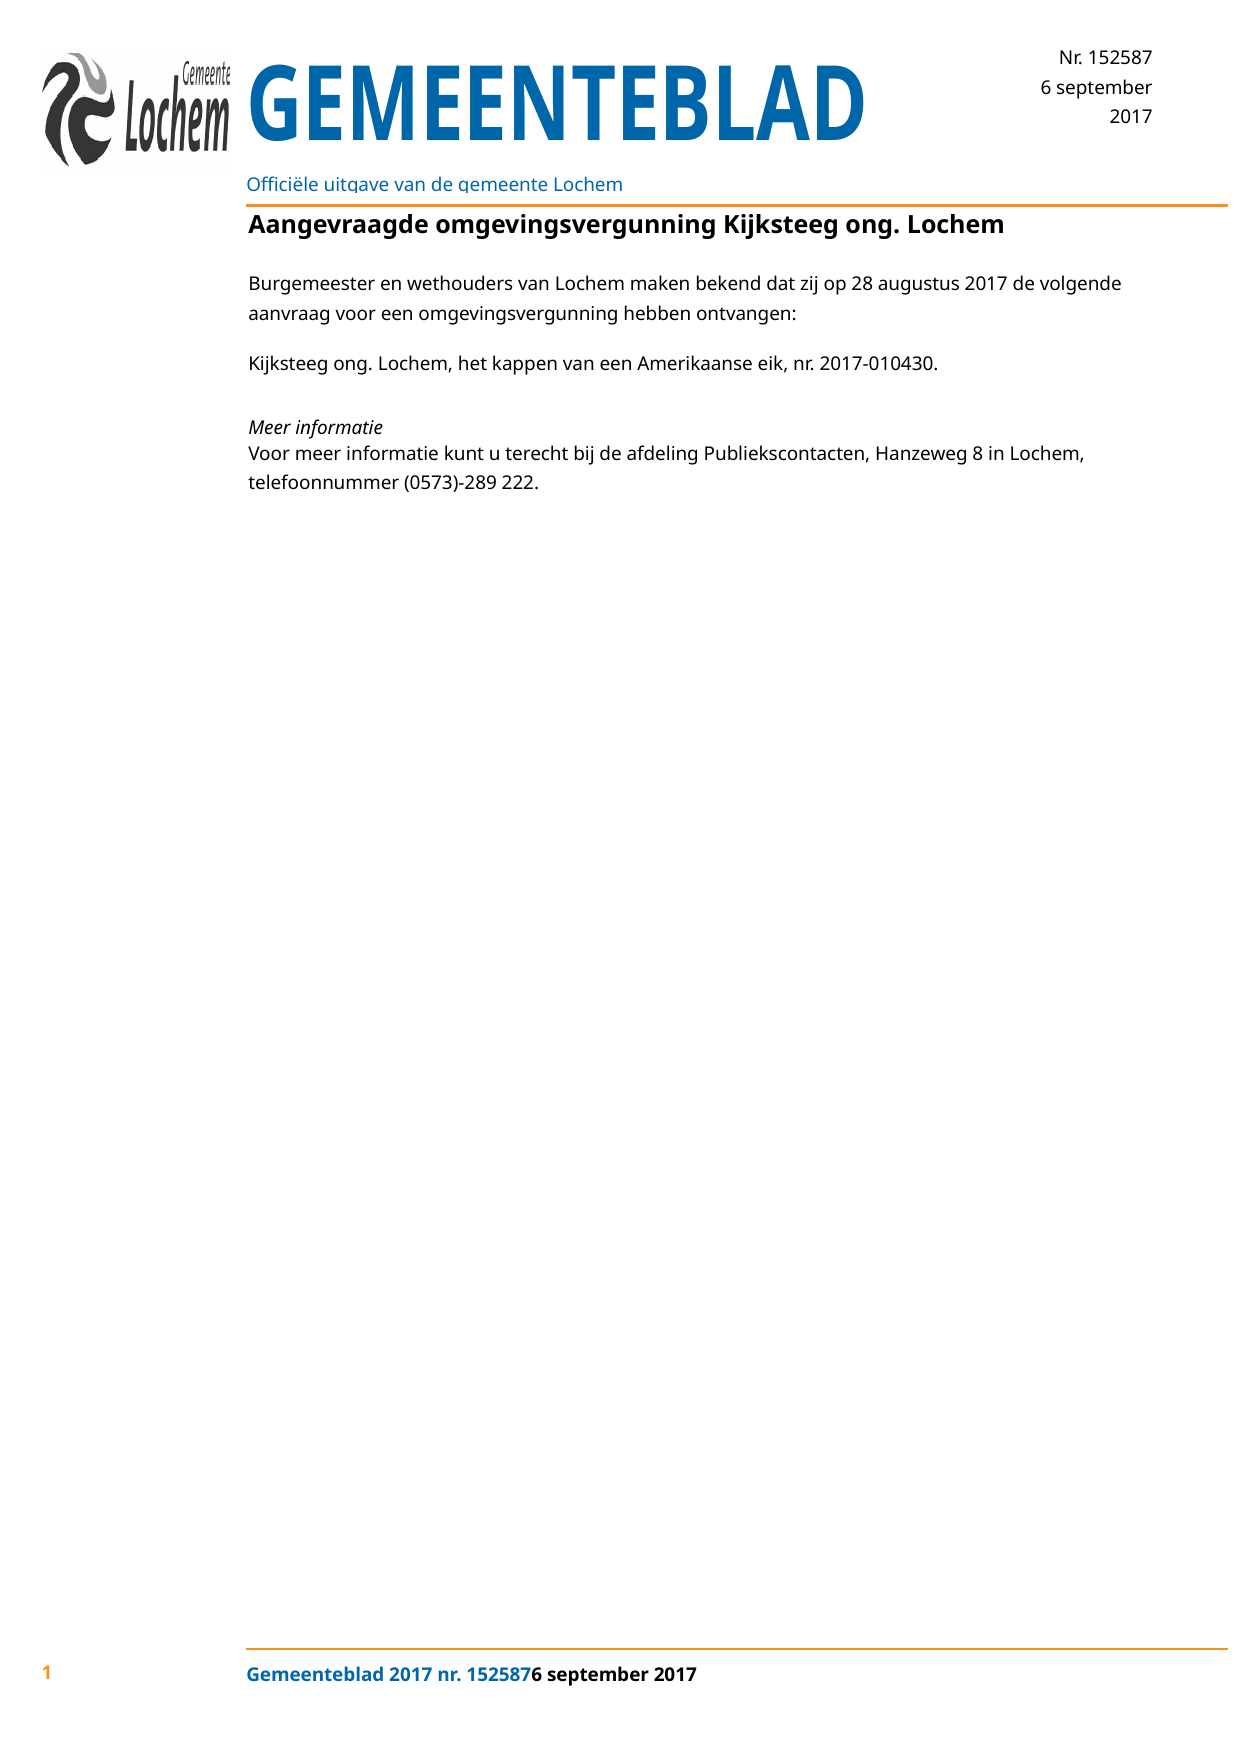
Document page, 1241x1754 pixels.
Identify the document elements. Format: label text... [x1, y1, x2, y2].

picture [41, 47, 231, 172]
text Burgemeester en wethouders van Lochem maken bekend dat zij op 28 augustus 2017 de volgende aanvraag voor een omgevingsvergunning hebben ontvangen: [248, 270, 1152, 326]
text Voor meer informatie kunt u terecht bij de afdeling Publiekscontacten, Hanzeweg 8 in Lochem, telefoonnummer (0573)-289 222. [248, 440, 1152, 495]
text Kijksteeg ong. Lochem, het kappen van een Amerikaanse eik, nr. 2017-010430. [248, 350, 1152, 376]
text Meer informatie [248, 414, 1152, 440]
text Aangevraagde omgevingsvergunning Kijksteeg ong. Lochem [248, 207, 1152, 241]
